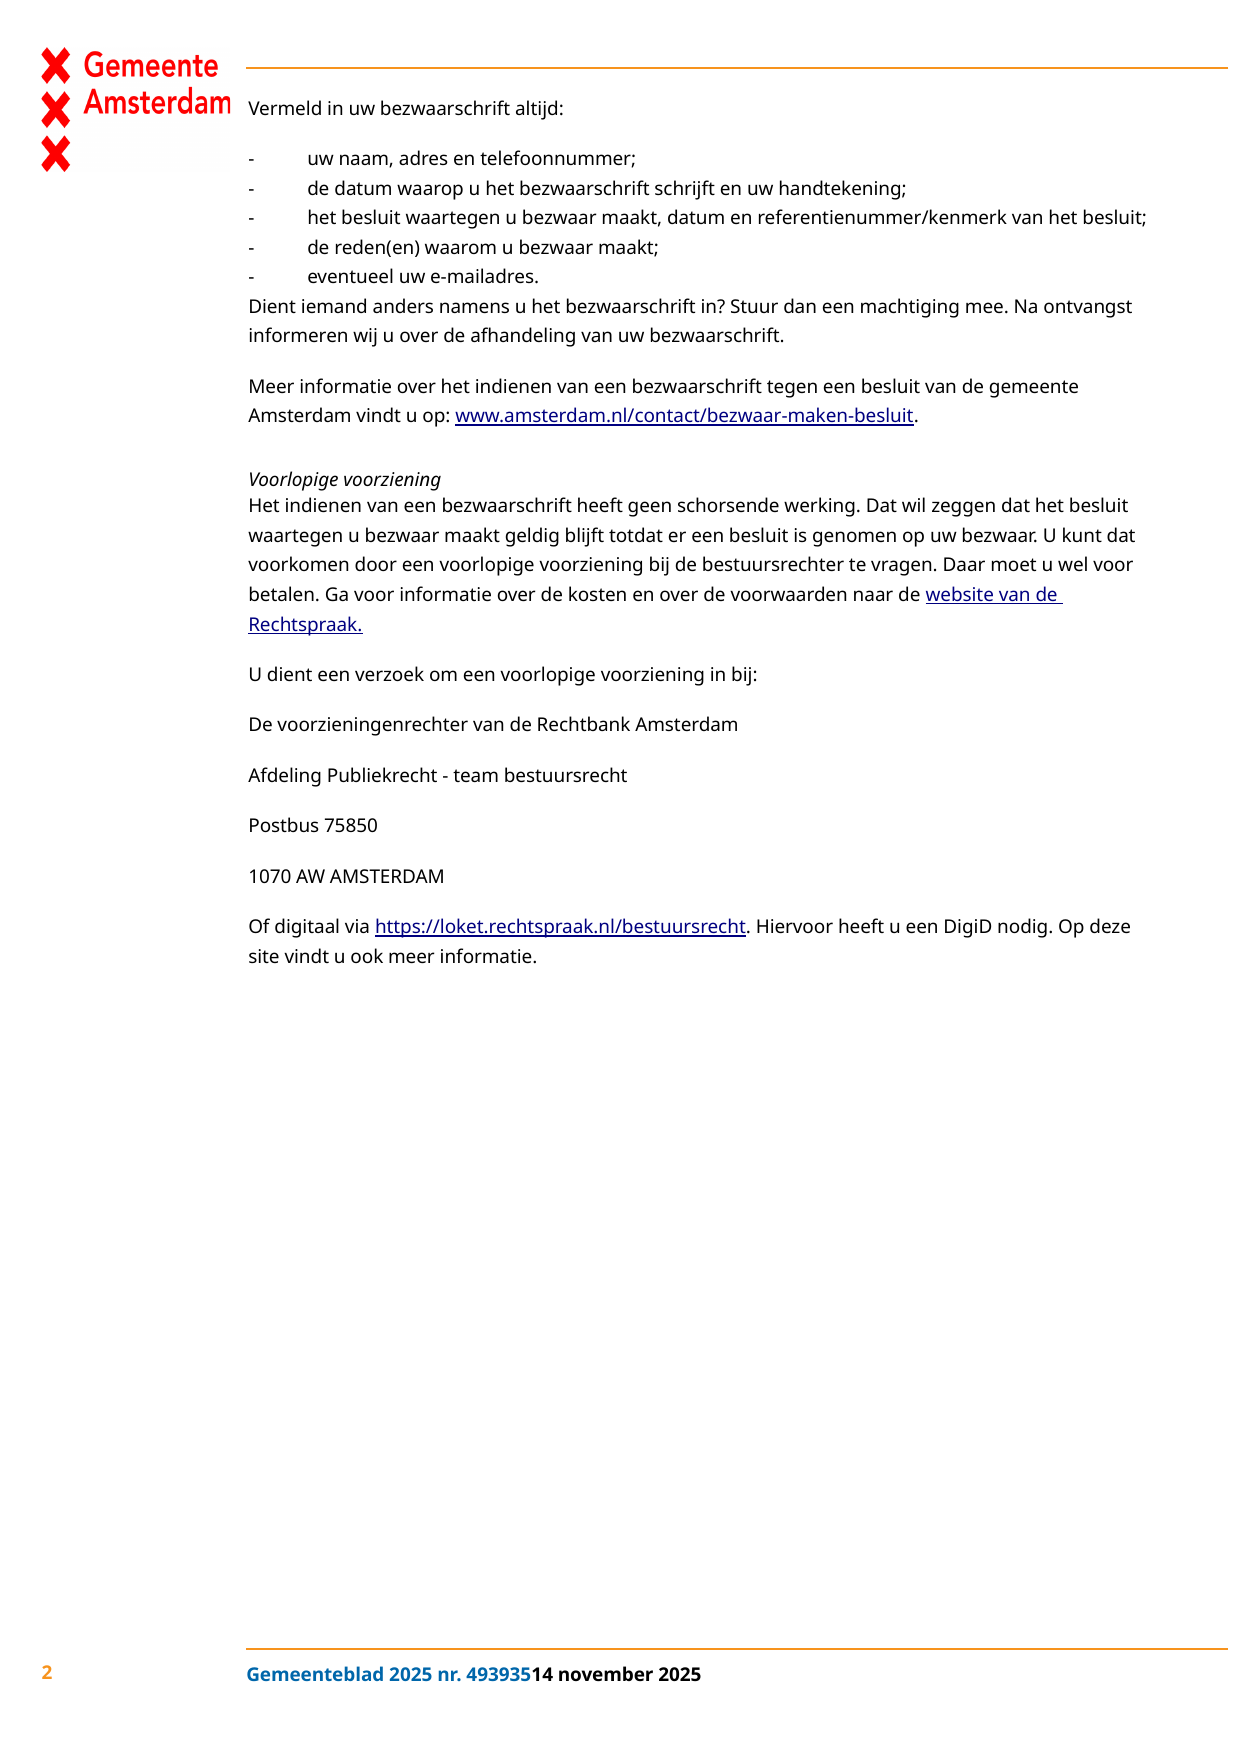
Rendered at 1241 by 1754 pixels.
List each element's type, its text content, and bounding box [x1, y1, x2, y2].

text Afdeling Publiekrecht - team bestuursrecht [248, 762, 1152, 788]
text Postbus 75850 [248, 812, 1152, 838]
text U dient een verzoek om een voorlopige voorziening in bij: [248, 661, 1152, 687]
text Vermeld in uw bezwaarschrift altijd: [248, 95, 1152, 121]
text Voorlopige voorziening [248, 467, 1152, 492]
text Meer informatie over het indienen van een bezwaarschrift tegen een besluit van de gemeente Amsterdam vindt u op: www.amsterdam.nl/contact/bezwaar-maken-besluit. [248, 373, 1152, 428]
text Dient iemand anders namens u het bezwaarschrift in? Stuur dan een machtiging mee. Na ontvangst informeren wij u over de afhandeling van uw bezwaarschrift. [248, 293, 1152, 348]
picture [41, 47, 231, 172]
list de datum waarop u het bezwaarschrift schrijft en uw handtekening; [248, 175, 1152, 201]
list uw naam, adres en telefoonnummer; [248, 145, 1152, 171]
text 1070 AW AMSTERDAM [248, 863, 1152, 888]
text De voorzieningenrechter van de Rechtbank Amsterdam [248, 712, 1152, 737]
text Of digitaal via https://loket.rechtspraak.nl/bestuursrecht. Hiervoor heeft u een DigiD nodig. Op deze site vindt u ook meer informatie. [248, 913, 1152, 968]
list het besluit waartegen u bezwaar maakt, datum en referentienummer/kenmerk van het besluit; [248, 204, 1152, 230]
list de reden(en) waarom u bezwaar maakt; [248, 234, 1152, 260]
text Het indienen van een bezwaarschrift heeft geen schorsende werking. Dat wil zeggen dat het besluit waartegen u bezwaar maakt geldig blijft totdat er een besluit is genomen op uw bezwaar. U kunt dat voorkomen door een voorlopige voorziening bij de bestuursrechter te vragen. Daar moet u wel voor betalen. Ga voor informatie over de kosten en over de voorwaarden naar de website van de Rechtspraak. [248, 492, 1152, 636]
list eventueel uw e-mailadres. [248, 263, 1152, 289]
